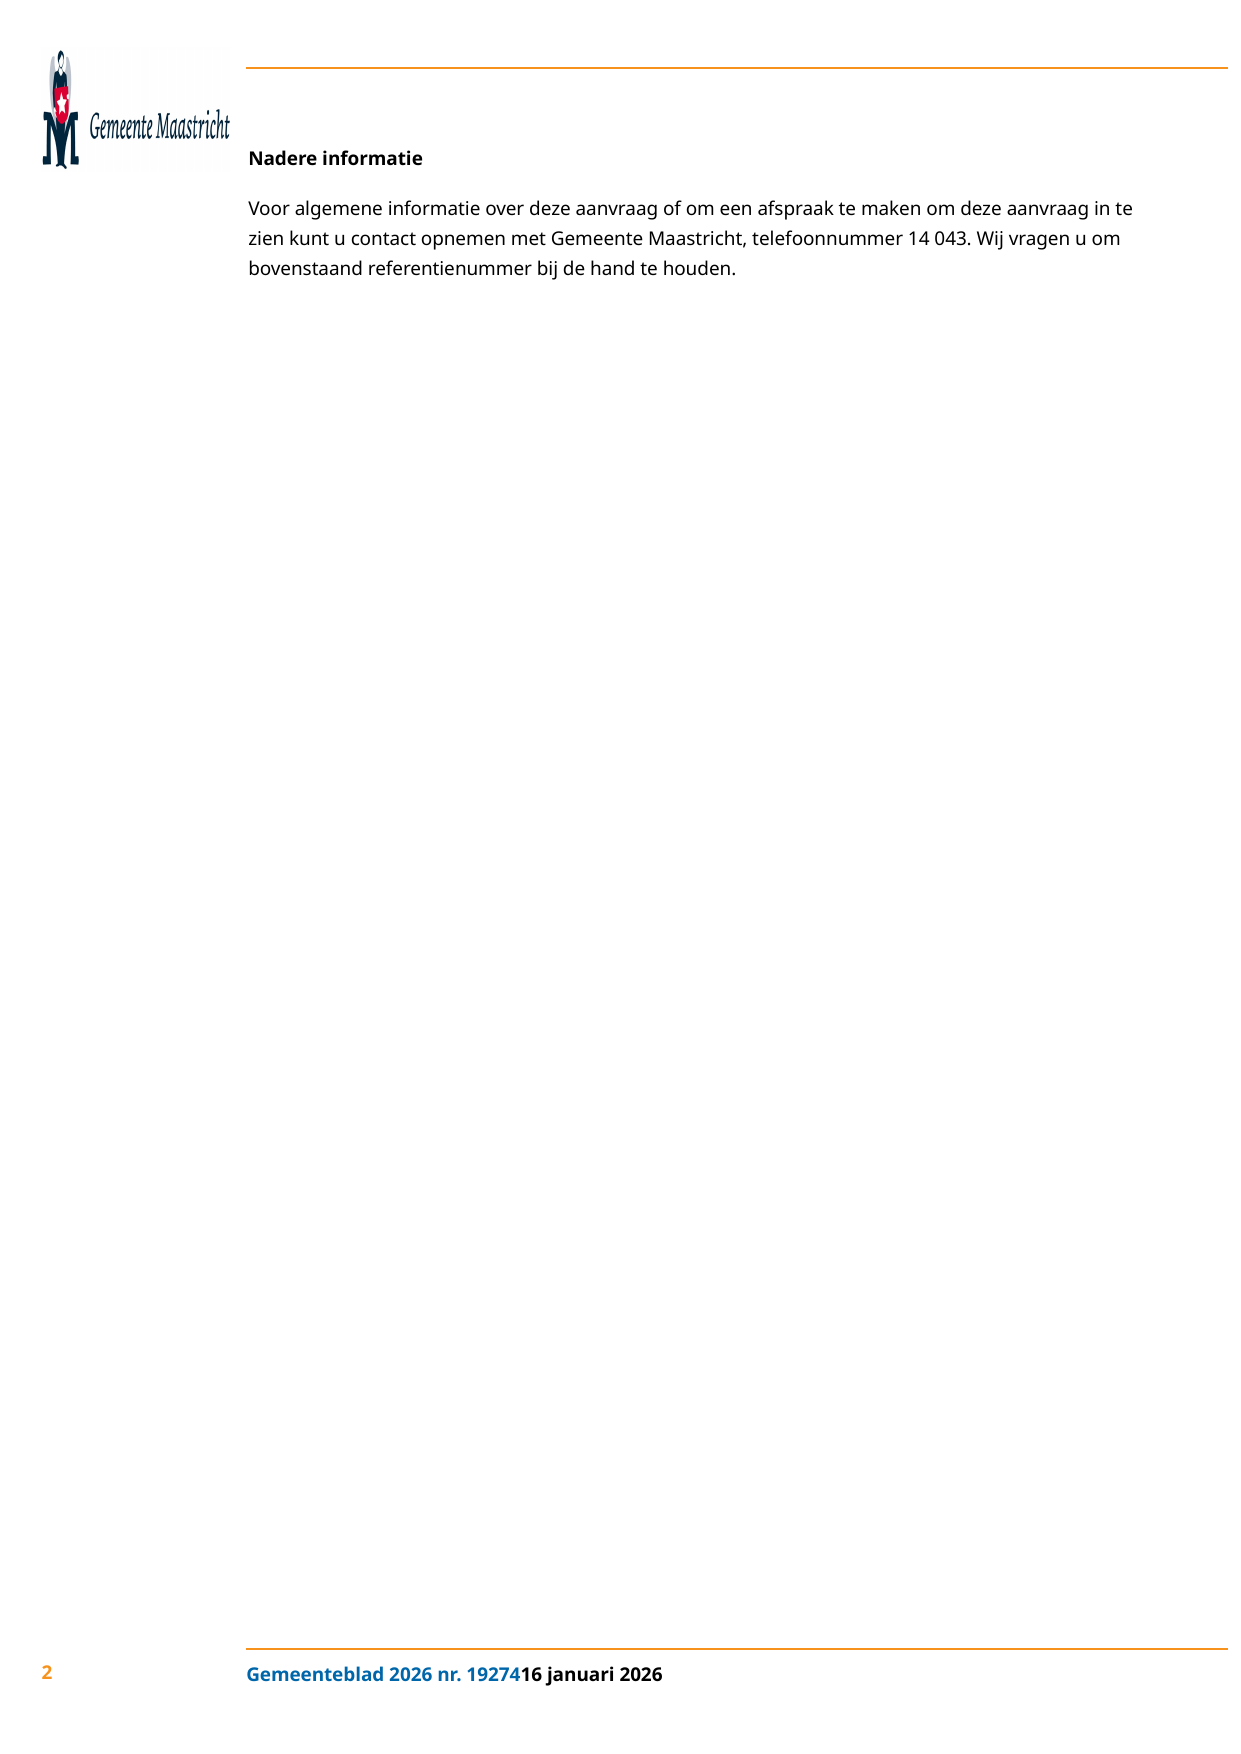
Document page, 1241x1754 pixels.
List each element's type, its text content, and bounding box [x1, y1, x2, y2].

text Nadere informatie [248, 145, 1152, 171]
text Voor algemene informatie over deze aanvraag of om een afspraak te maken om deze aanvraag in te zien kunt u contact opnemen met Gemeente Maastricht, telefoonnummer 14 043. Wij vragen u om bovenstaand referentienummer bij de hand te houden. [248, 196, 1152, 281]
picture [41, 47, 231, 172]
